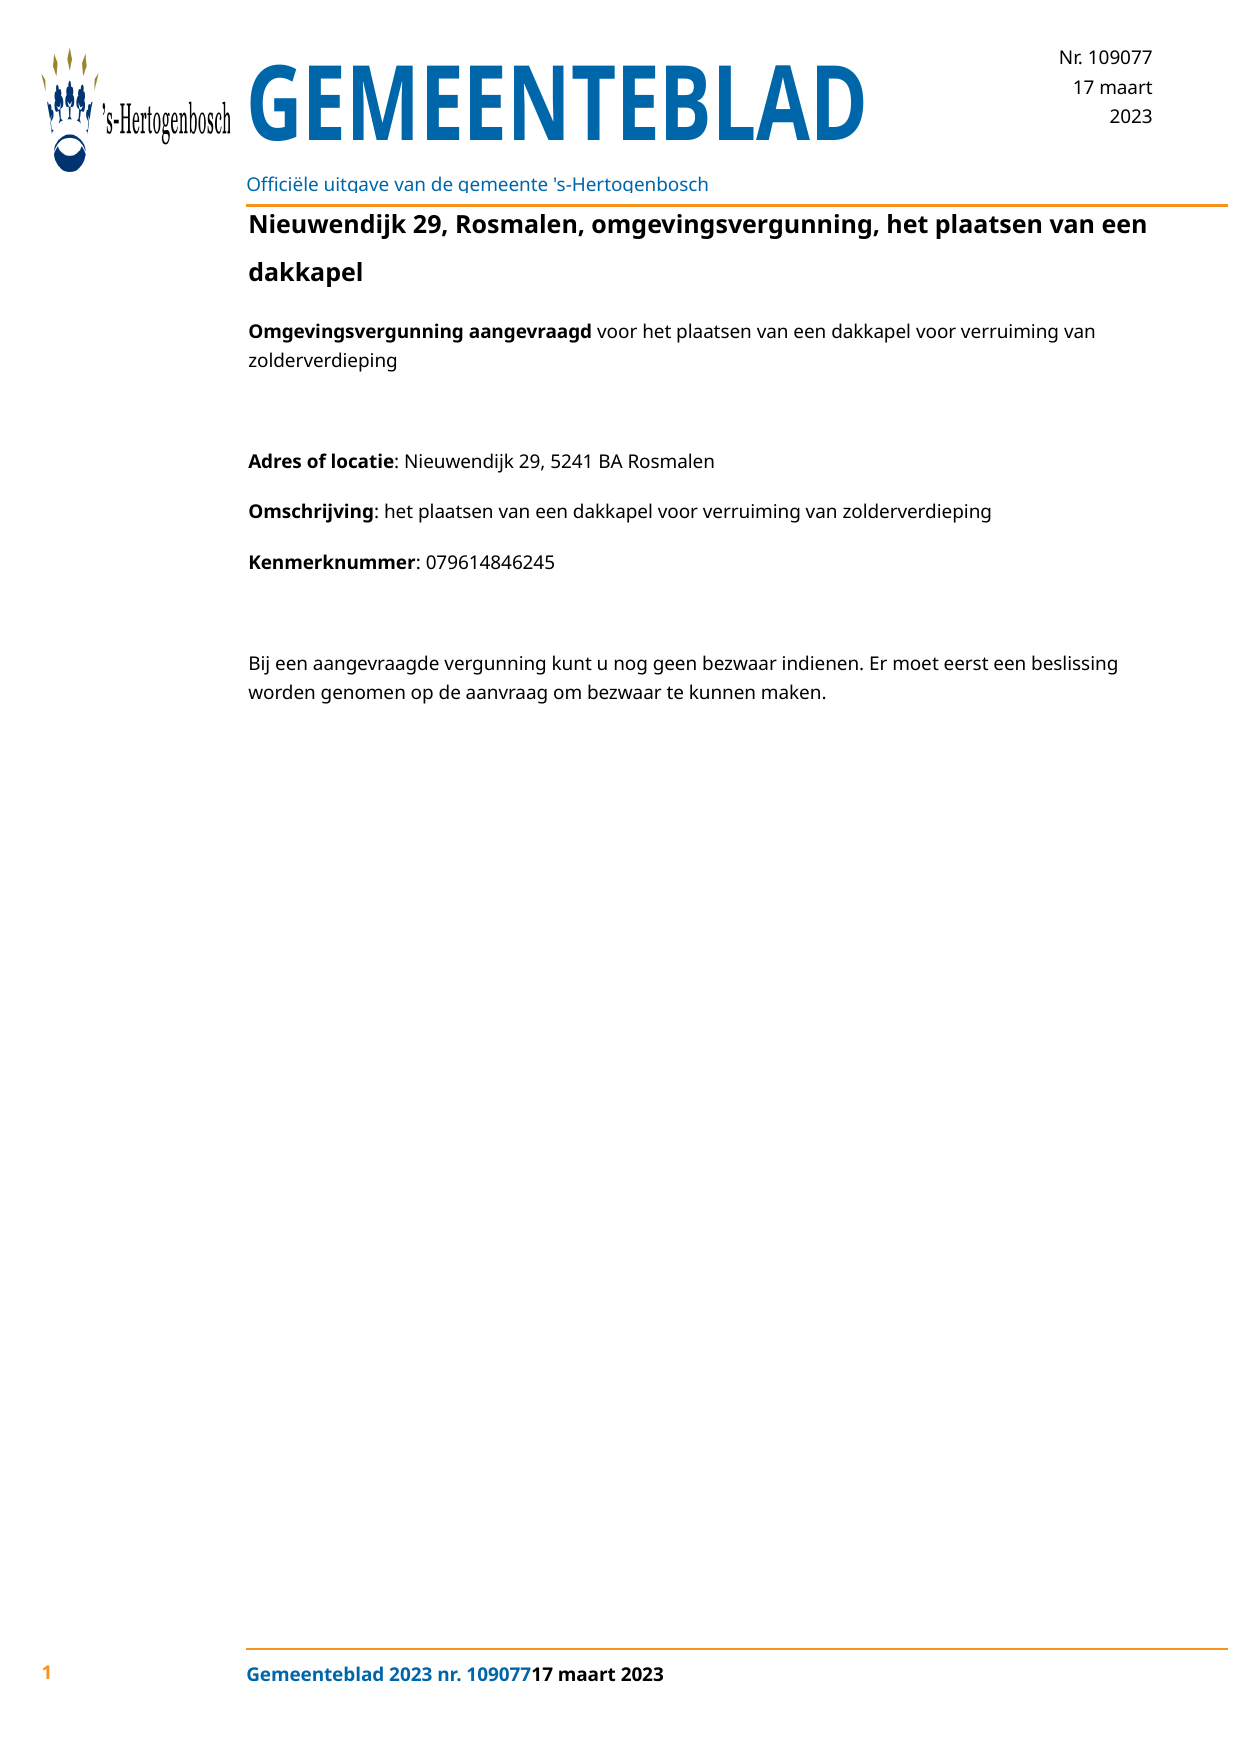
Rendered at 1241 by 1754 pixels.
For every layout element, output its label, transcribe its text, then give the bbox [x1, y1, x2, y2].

text Omschrijving: het plaatsen van een dakkapel voor verruiming van zolderverdieping [248, 499, 1152, 524]
picture [41, 47, 231, 172]
text Nieuwendijk 29, Rosmalen, omgevingsvergunning, het plaatsen van een dakkapel [248, 207, 1152, 288]
text Omgevingsvergunning aangevraagd voor het plaatsen van een dakkapel voor verruiming van zolderverdieping [248, 318, 1152, 373]
text Kenmerknummer: 079614846245 [248, 549, 1152, 575]
text Bij een aangevraagde vergunning kunt u nog geen bezwaar indienen. Er moet eerst een beslissing worden genomen op de aanvraag om bezwaar te kunnen maken. [248, 650, 1152, 705]
text Adres of locatie: Nieuwendijk 29, 5241 BA Rosmalen [248, 448, 1152, 474]
